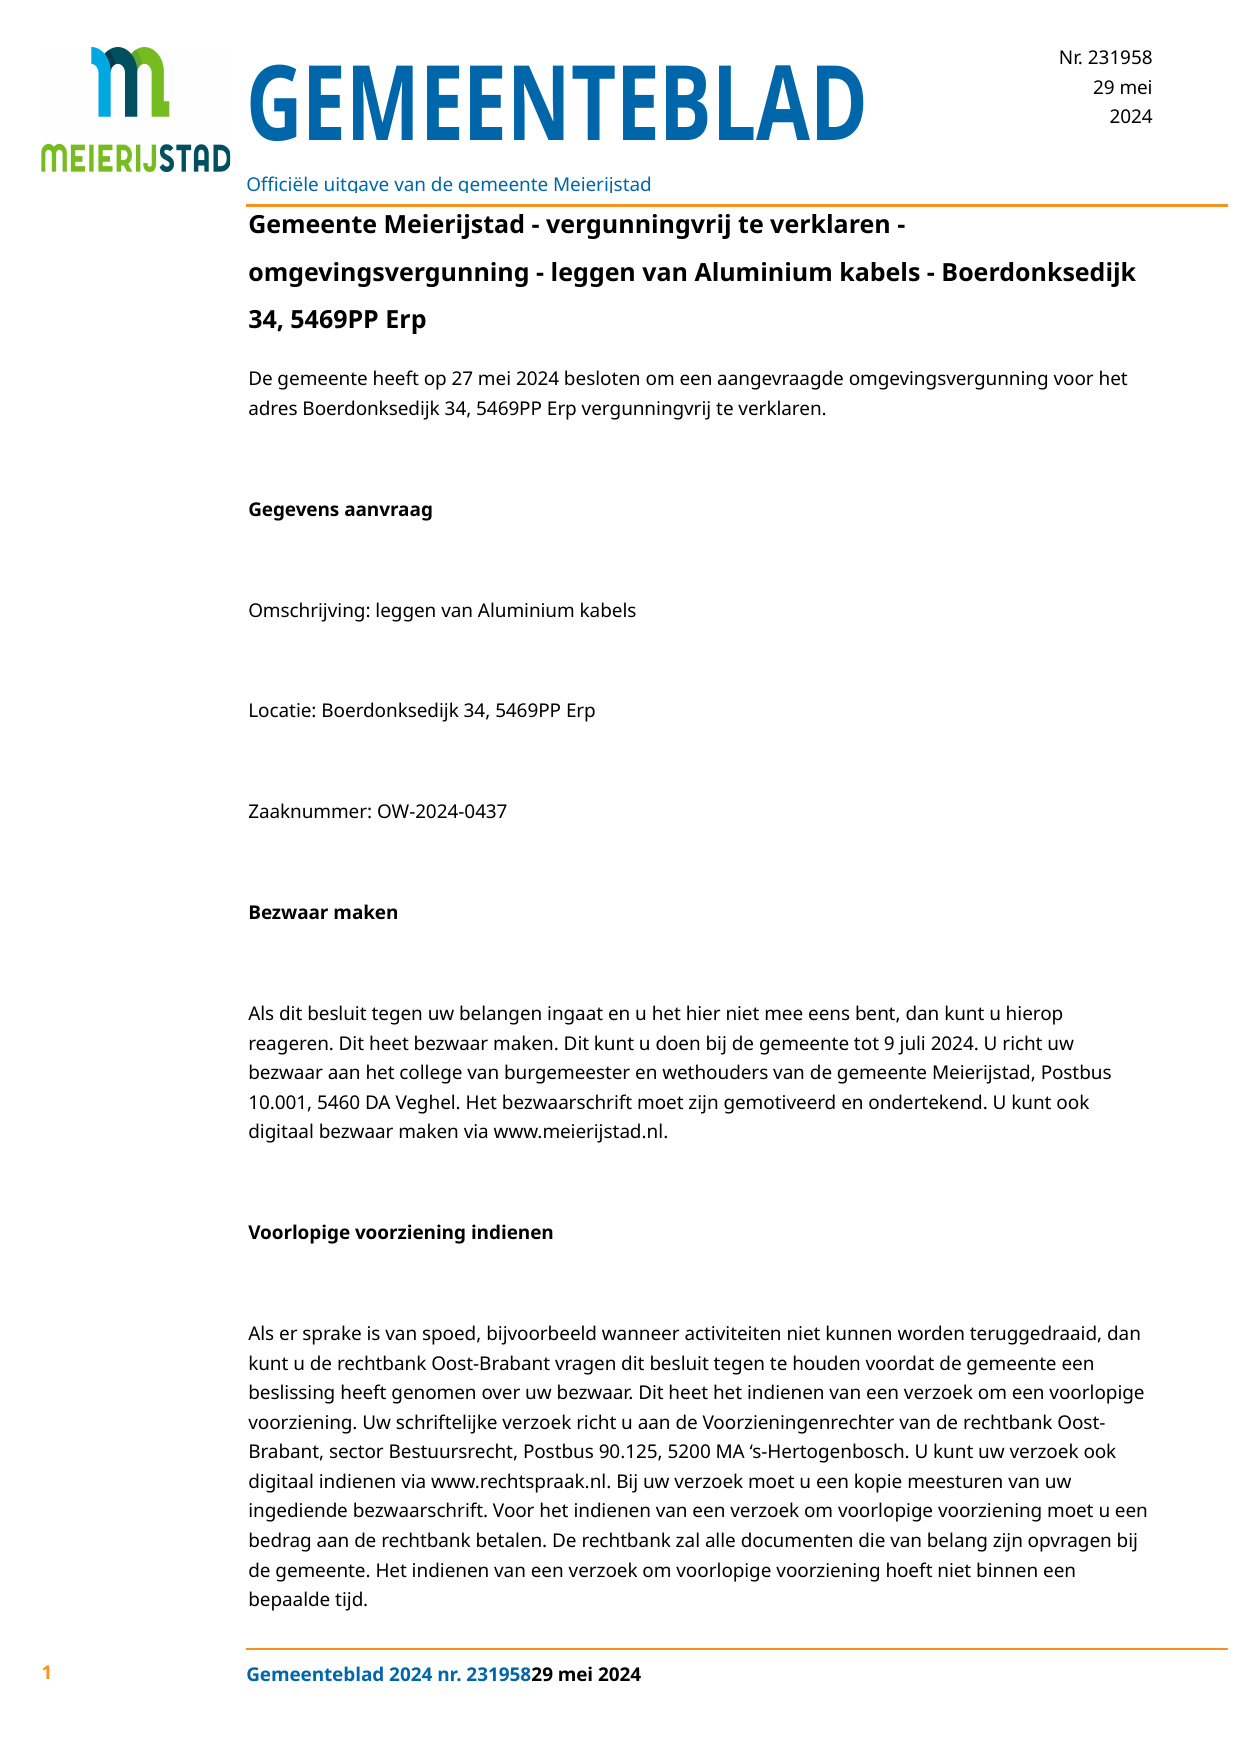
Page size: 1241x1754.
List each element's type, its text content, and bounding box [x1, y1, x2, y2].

text Gemeente Meierijstad - vergunningvrij te verklaren - omgevingsvergunning - leggen van Aluminium kabels - Boerdonksedijk 34, 5469PP Erp [248, 207, 1152, 336]
text De gemeente heeft op 27 mei 2024 besloten om een aangevraagde omgevingsvergunning voor het adres Boerdonksedijk 34, 5469PP Erp vergunningvrij te verklaren. [248, 366, 1152, 421]
text Omschrijving: leggen van Aluminium kabels [248, 597, 1152, 622]
text Bezwaar maken [248, 899, 1152, 925]
text Voorlopige voorziening indienen [248, 1219, 1152, 1245]
text Als er sprake is van spoed, bijvoorbeeld wanneer activiteiten niet kunnen worden teruggedraaid, dan kunt u de rechtbank Oost-Brabant vragen dit besluit tegen te houden voordat de gemeente een beslissing heeft genomen over uw bezwaar. Dit heet het indienen van een verzoek om een voorlopige voorziening. Uw schriftelijke verzoek richt u aan de Voorzieningenrechter van de rechtbank Oost-Brabant, sector Bestuursrecht, Postbus 90.125, 5200 MA ‘s-Hertogenbosch. U kunt uw verzoek ook digitaal indienen via www.rechtspraak.nl. Bij uw verzoek moet u een kopie meesturen van uw ingediende bezwaarschrift. Voor het indienen van een verzoek om voorlopige voorziening moet u een bedrag aan de rechtbank betalen. De rechtbank zal alle documenten die van belang zijn opvragen bij de gemeente. Het indienen van een verzoek om voorlopige voorziening hoeft niet binnen een bepaalde tijd. [248, 1320, 1152, 1612]
picture [41, 47, 231, 172]
text Locatie: Boerdonksedijk 34, 5469PP Erp [248, 698, 1152, 723]
text Zaaknummer: OW-2024-0437 [248, 798, 1152, 824]
text Gegevens aanvraag [248, 496, 1152, 522]
text Als dit besluit tegen uw belangen ingaat en u het hier niet mee eens bent, dan kunt u hierop reageren. Dit heet bezwaar maken. Dit kunt u doen bij de gemeente tot 9 juli 2024. U richt uw bezwaar aan het college van burgemeester en wethouders van de gemeente Meierijstad, Postbus 10.001, 5460 DA Veghel. Het bezwaarschrift moet zijn gemotiveerd en ondertekend. U kunt ook digitaal bezwaar maken via www.meierijstad.nl. [248, 1000, 1152, 1144]
